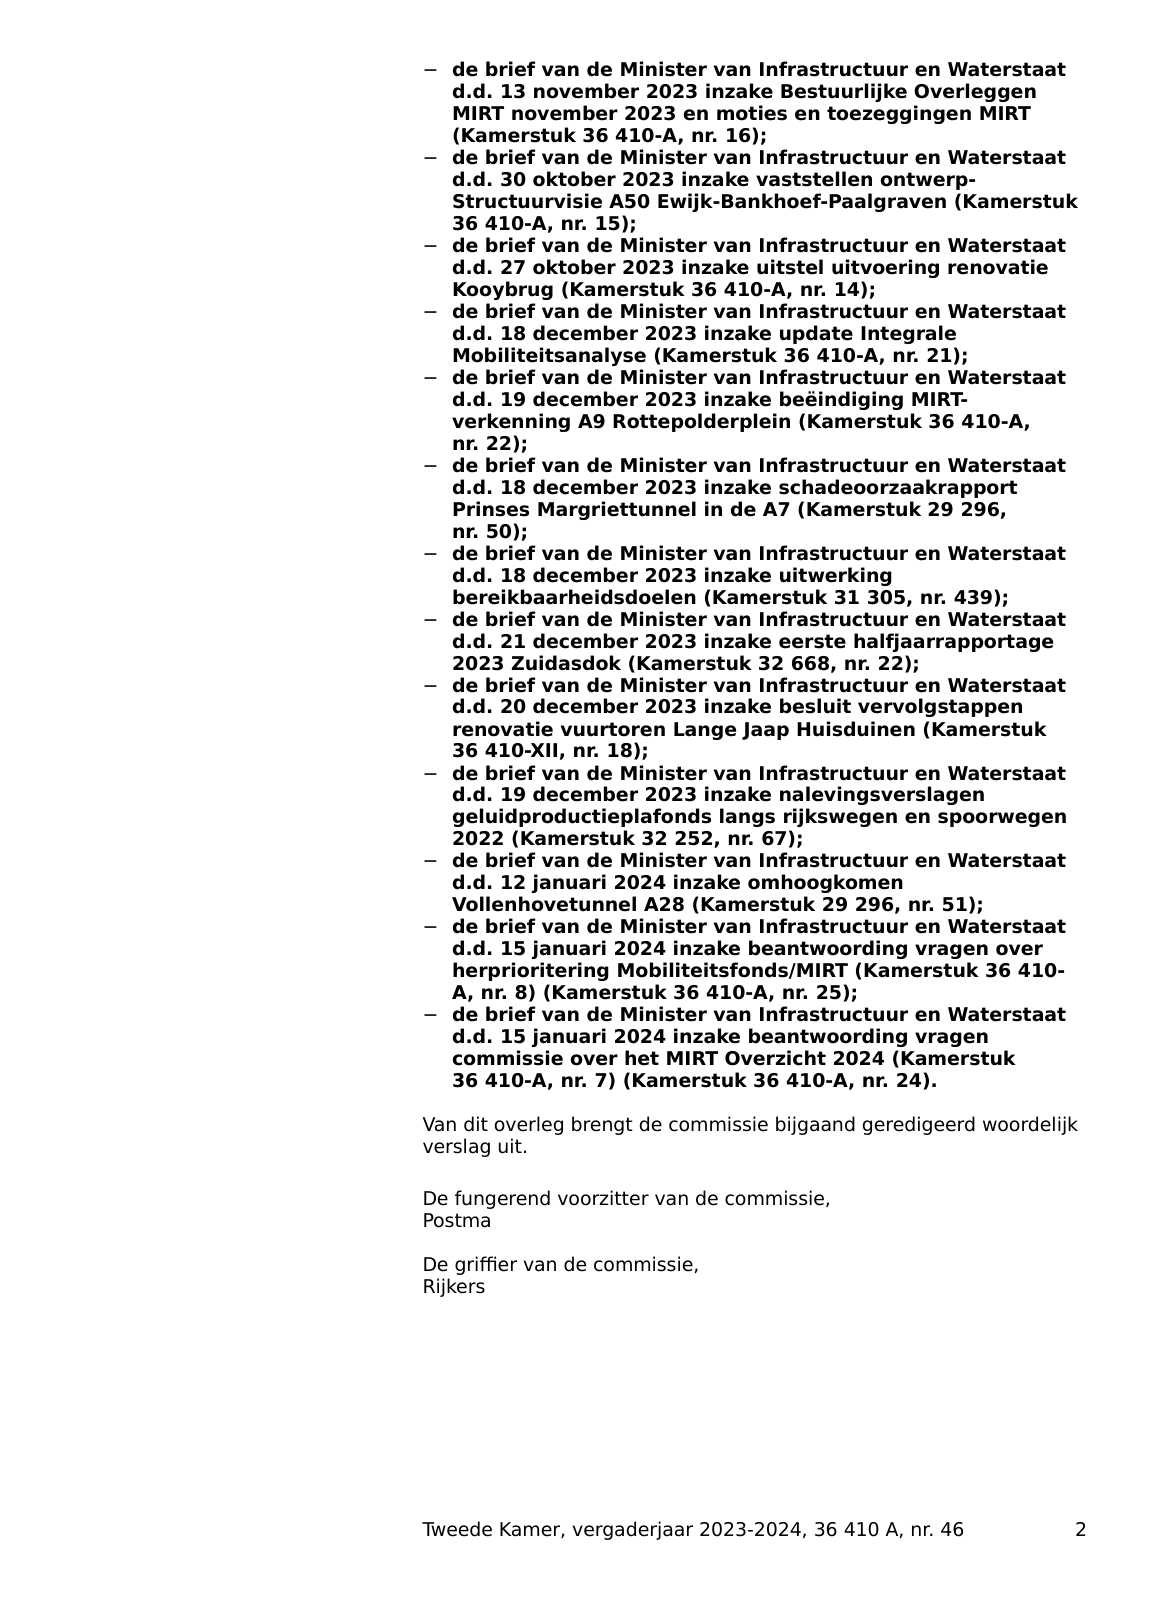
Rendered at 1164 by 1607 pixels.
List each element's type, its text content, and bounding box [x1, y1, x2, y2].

text De griffier van de commissie, Rijkers [422, 1254, 1087, 1298]
text − de brief van de Minister van Infrastructuur en Waterstaat d.d. 15 januari 2024 inzake beantwoording vragen over herprioritering Mobiliteitsfonds/MIRT (Kamerstuk 36 410-A, nr. 8) (Kamerstuk 36 410-A, nr. 25); [422, 916, 1087, 1004]
text − de brief van de Minister van Infrastructuur en Waterstaat d.d. 18 december 2023 inzake update Integrale Mobiliteitsanalyse (Kamerstuk 36 410-A, nr. 21); [422, 301, 1087, 367]
text − de brief van de Minister van Infrastructuur en Waterstaat d.d. 20 december 2023 inzake besluit vervolgstappen renovatie vuurtoren Lange Jaap Huisduinen (Kamerstuk 36 410-XII, nr. 18); [422, 674, 1087, 762]
text − de brief van de Minister van Infrastructuur en Waterstaat d.d. 15 januari 2024 inzake beantwoording vragen commissie over het MIRT Overzicht 2024 (Kamerstuk 36 410-A, nr. 7) (Kamerstuk 36 410-A, nr. 24). [422, 1004, 1087, 1092]
text − de brief van de Minister van Infrastructuur en Waterstaat d.d. 27 oktober 2023 inzake uitstel uitvoering renovatie Kooybrug (Kamerstuk 36 410-A, nr. 14); [422, 235, 1087, 301]
text − de brief van de Minister van Infrastructuur en Waterstaat d.d. 19 december 2023 inzake beëindiging MIRT-verkenning A9 Rottepolderplein (Kamerstuk 36 410-A, nr. 22); [422, 367, 1087, 455]
text − de brief van de Minister van Infrastructuur en Waterstaat d.d. 21 december 2023 inzake eerste halfjaarrapportage 2023 Zuidasdok (Kamerstuk 32 668, nr. 22); [422, 608, 1087, 674]
text − de brief van de Minister van Infrastructuur en Waterstaat d.d. 13 november 2023 inzake Bestuurlijke Overleggen MIRT november 2023 en moties en toezeggingen MIRT (Kamerstuk 36 410-A, nr. 16); [422, 59, 1087, 147]
text − de brief van de Minister van Infrastructuur en Waterstaat d.d. 19 december 2023 inzake nalevingsverslagen geluidproductieplafonds langs rijkswegen en spoorwegen 2022 (Kamerstuk 32 252, nr. 67); [422, 762, 1087, 850]
text De fungerend voorzitter van de commissie, Postma [422, 1188, 1087, 1232]
text − de brief van de Minister van Infrastructuur en Waterstaat d.d. 12 januari 2024 inzake omhoogkomen Vollenhovetunnel A28 (Kamerstuk 29 296, nr. 51); [422, 850, 1087, 916]
text Van dit overleg brengt de commissie bijgaand geredigeerd woordelijk verslag uit. [422, 1114, 1087, 1158]
text − de brief van de Minister van Infrastructuur en Waterstaat d.d. 18 december 2023 inzake uitwerking bereikbaarheidsdoelen (Kamerstuk 31 305, nr. 439); [422, 543, 1087, 608]
text − de brief van de Minister van Infrastructuur en Waterstaat d.d. 18 december 2023 inzake schadeoorzaakrapport Prinses Margriettunnel in de A7 (Kamerstuk 29 296, nr. 50); [422, 455, 1087, 543]
text − de brief van de Minister van Infrastructuur en Waterstaat d.d. 30 oktober 2023 inzake vaststellen ontwerp-Structuurvisie A50 Ewijk-Bankhoef-Paalgraven (Kamerstuk 36 410-A, nr. 15); [422, 147, 1087, 235]
